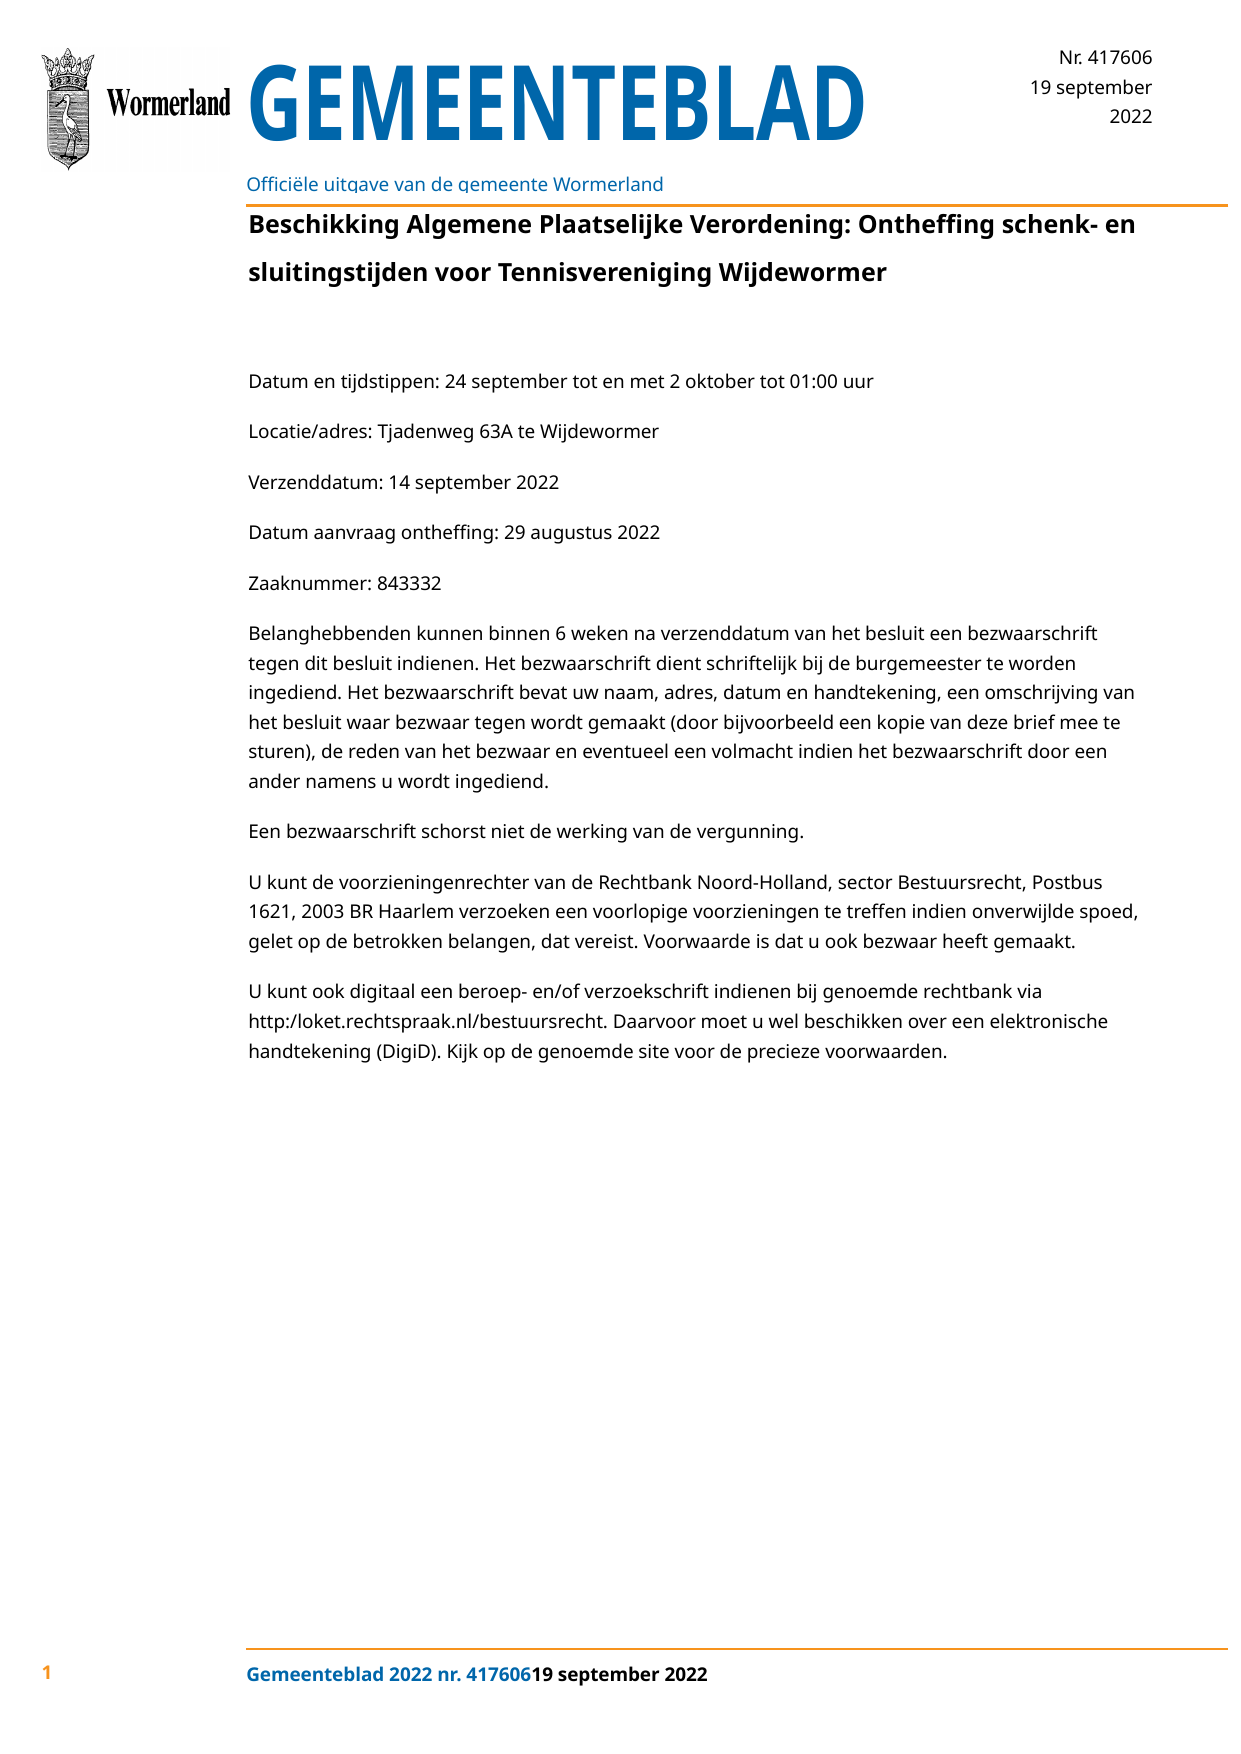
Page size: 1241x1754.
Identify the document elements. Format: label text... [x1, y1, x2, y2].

text Zaaknummer: 843332 [248, 570, 1152, 596]
picture [41, 47, 231, 172]
text Verzenddatum: 14 september 2022 [248, 469, 1152, 495]
text Een bezwaarschrift schorst niet de werking van de vergunning. [248, 819, 1152, 844]
text Datum aanvraag ontheffing: 29 augustus 2022 [248, 519, 1152, 545]
text Belanghebbenden kunnen binnen 6 weken na verzenddatum van het besluit een bezwaarschrift tegen dit besluit indienen. Het bezwaarschrift dient schriftelijk bij de burgemeester te worden ingediend. Het bezwaarschrift bevat uw naam, adres, datum en handtekening, een omschrijving van het besluit waar bezwaar tegen wordt gemaakt (door bijvoorbeeld een kopie van deze brief mee te sturen), de reden van het bezwaar en eventueel een volmacht indien het bezwaarschrift door een ander namens u wordt ingediend. [248, 620, 1152, 794]
text Locatie/adres: Tjadenweg 63A te Wijdewormer [248, 419, 1152, 444]
text U kunt ook digitaal een beroep- en/of verzoekschrift indienen bij genoemde rechtbank via http:/loket.rechtspraak.nl/bestuursrecht. Daarvoor moet u wel beschikken over een elektronische handtekening (DigiD). Kijk op de genoemde site voor de precieze voorwaarden. [248, 979, 1152, 1064]
text Datum en tijdstippen: 24 september tot en met 2 oktober tot 01:00 uur [248, 368, 1152, 394]
text U kunt de voorzieningenrechter van de Rechtbank Noord-Holland, sector Bestuursrecht, Postbus 1621, 2003 BR Haarlem verzoeken een voorlopige voorzieningen te treffen indien onverwijlde spoed, gelet op de betrokken belangen, dat vereist. Voorwaarde is dat u ook bezwaar heeft gemaakt. [248, 869, 1152, 954]
text Beschikking Algemene Plaatselijke Verordening: Ontheffing schenk- en sluitingstijden voor Tennisvereniging Wijdewormer [248, 207, 1152, 288]
